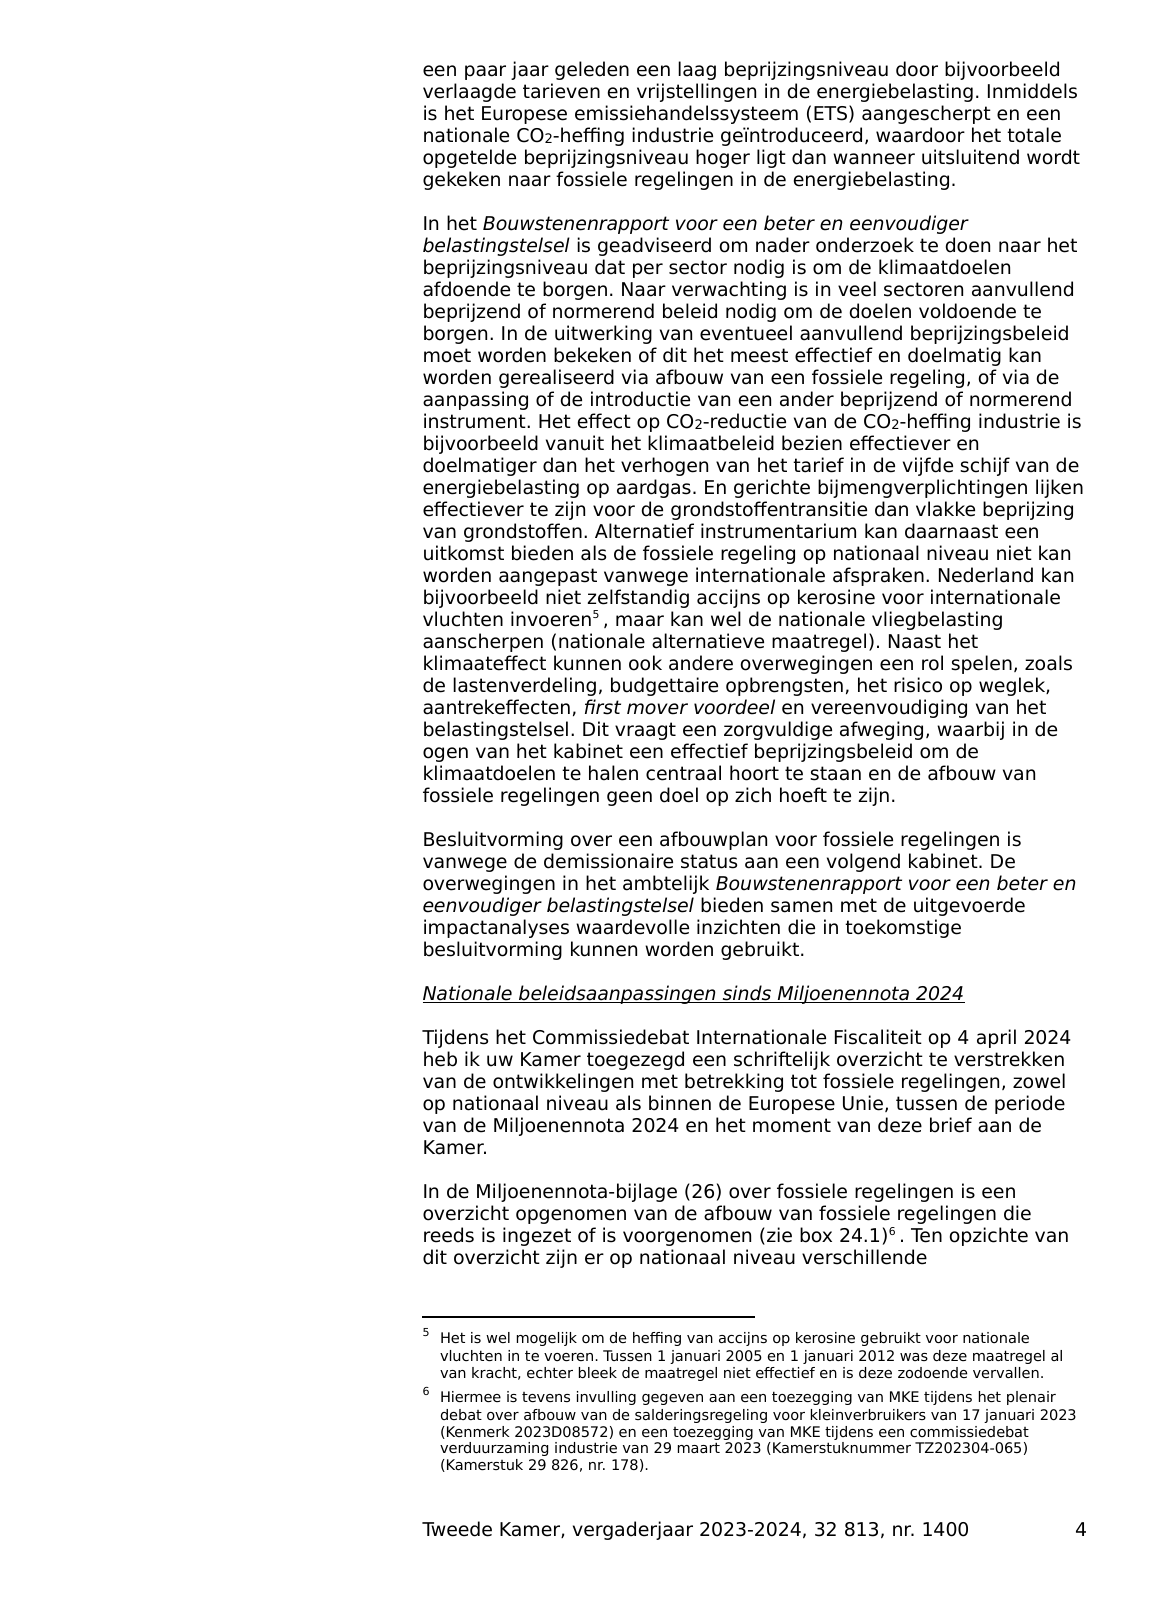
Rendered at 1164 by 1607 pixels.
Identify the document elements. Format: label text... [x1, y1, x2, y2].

text Besluitvorming over een afbouwplan voor fossiele regelingen is vanwege de demissionaire status aan een volgend kabinet. De overwegingen in het ambtelijk Bouwstenenrapport voor een beter en eenvoudiger belastingstelsel bieden samen met de uitgevoerde impactanalyses waardevolle inzichten die in toekomstige besluitvorming kunnen worden gebruikt. [422, 829, 1087, 961]
text een paar jaar geleden een laag beprijzingsniveau door bijvoorbeeld verlaagde tarieven en vrijstellingen in de energiebelasting. Inmiddels is het Europese emissiehandelssysteem (ETS) aangescherpt en een nationale CO2-heffing industrie geïntroduceerd, waardoor het totale opgetelde beprijzingsniveau hoger ligt dan wanneer uitsluitend wordt gekeken naar fossiele regelingen in de energiebelasting. [422, 59, 1087, 191]
subtitle Nationale beleidsaanpassingen sinds Miljoenennota 2024 [422, 983, 1087, 1005]
text Hiermee is tevens invulling gegeven aan een toezegging van MKE tijdens het plenair debat over afbouw van de salderingsregeling voor kleinverbruikers van 17 januari 2023 (Kenmerk 2023D08572) en een toezegging van MKE tijdens een commissiedebat verduurzaming industrie van 29 maart 2023 (Kamerstuknummer TZ202304-065) (Kamerstuk 29 826, nr. 178). [422, 1385, 1087, 1474]
text In de Miljoenennota-bijlage (26) over fossiele regelingen is een overzicht opgenomen van de afbouw van fossiele regelingen die reeds is ingezet of is voorgenomen (zie box 24.1). Ten opzichte van dit overzicht zijn er op nationaal niveau verschillende [422, 1181, 1087, 1269]
text In het Bouwstenenrapport voor een beter en eenvoudiger belastingstelsel is geadviseerd om nader onderzoek te doen naar het beprijzingsniveau dat per sector nodig is om de klimaatdoelen afdoende te borgen. Naar verwachting is in veel sectoren aanvullend beprijzend of normerend beleid nodig om de doelen voldoende te borgen. In de uitwerking van eventueel aanvullend beprijzingsbeleid moet worden bekeken of dit het meest effectief en doelmatig kan worden gerealiseerd via afbouw van een fossiele regeling, of via de aanpassing of de introductie van een ander beprijzend of normerend instrument. Het effect op CO2-reductie van de CO2-heffing industrie is bijvoorbeeld vanuit het klimaatbeleid bezien effectiever en doelmatiger dan het verhogen van het tarief in de vijfde schijf van de energiebelasting op aardgas. En gerichte bijmengverplichtingen lijken effectiever te zijn voor de grondstoffentransitie dan vlakke beprijzing van grondstoffen. Alternatief instrumentarium kan daarnaast een uitkomst bieden als de fossiele regeling op nationaal niveau niet kan worden aangepast vanwege internationale afspraken. Nederland kan bijvoorbeeld niet zelfstandig accijns op kerosine voor internationale vluchten invoeren, maar kan wel de nationale vliegbelasting aanscherpen (nationale alternatieve maatregel). Naast het klimaateffect kunnen ook andere overwegingen een rol spelen, zoals de lastenverdeling, budgettaire opbrengsten, het risico op weglek, aantrekeffecten, first mover voordeel en vereenvoudiging van het belastingstelsel. Dit vraagt een zorgvuldige afweging, waarbij in de ogen van het kabinet een effectief beprijzingsbeleid om de klimaatdoelen te halen centraal hoort te staan en de afbouw van fossiele regelingen geen doel op zich hoeft te zijn. [422, 213, 1087, 807]
text Tijdens het Commissiedebat Internationale Fiscaliteit op 4 april 2024 heb ik uw Kamer toegezegd een schriftelijk overzicht te verstrekken van de ontwikkelingen met betrekking tot fossiele regelingen, zowel op nationaal niveau als binnen de Europese Unie, tussen de periode van de Miljoenennota 2024 en het moment van deze brief aan de Kamer. [422, 1027, 1087, 1159]
text Het is wel mogelijk om de heffing van accijns op kerosine gebruikt voor nationale vluchten in te voeren. Tussen 1 januari 2005 en 1 januari 2012 was deze maatregel al van kracht, echter bleek de maatregel niet effectief en is deze zodoende vervallen. [422, 1326, 1087, 1382]
